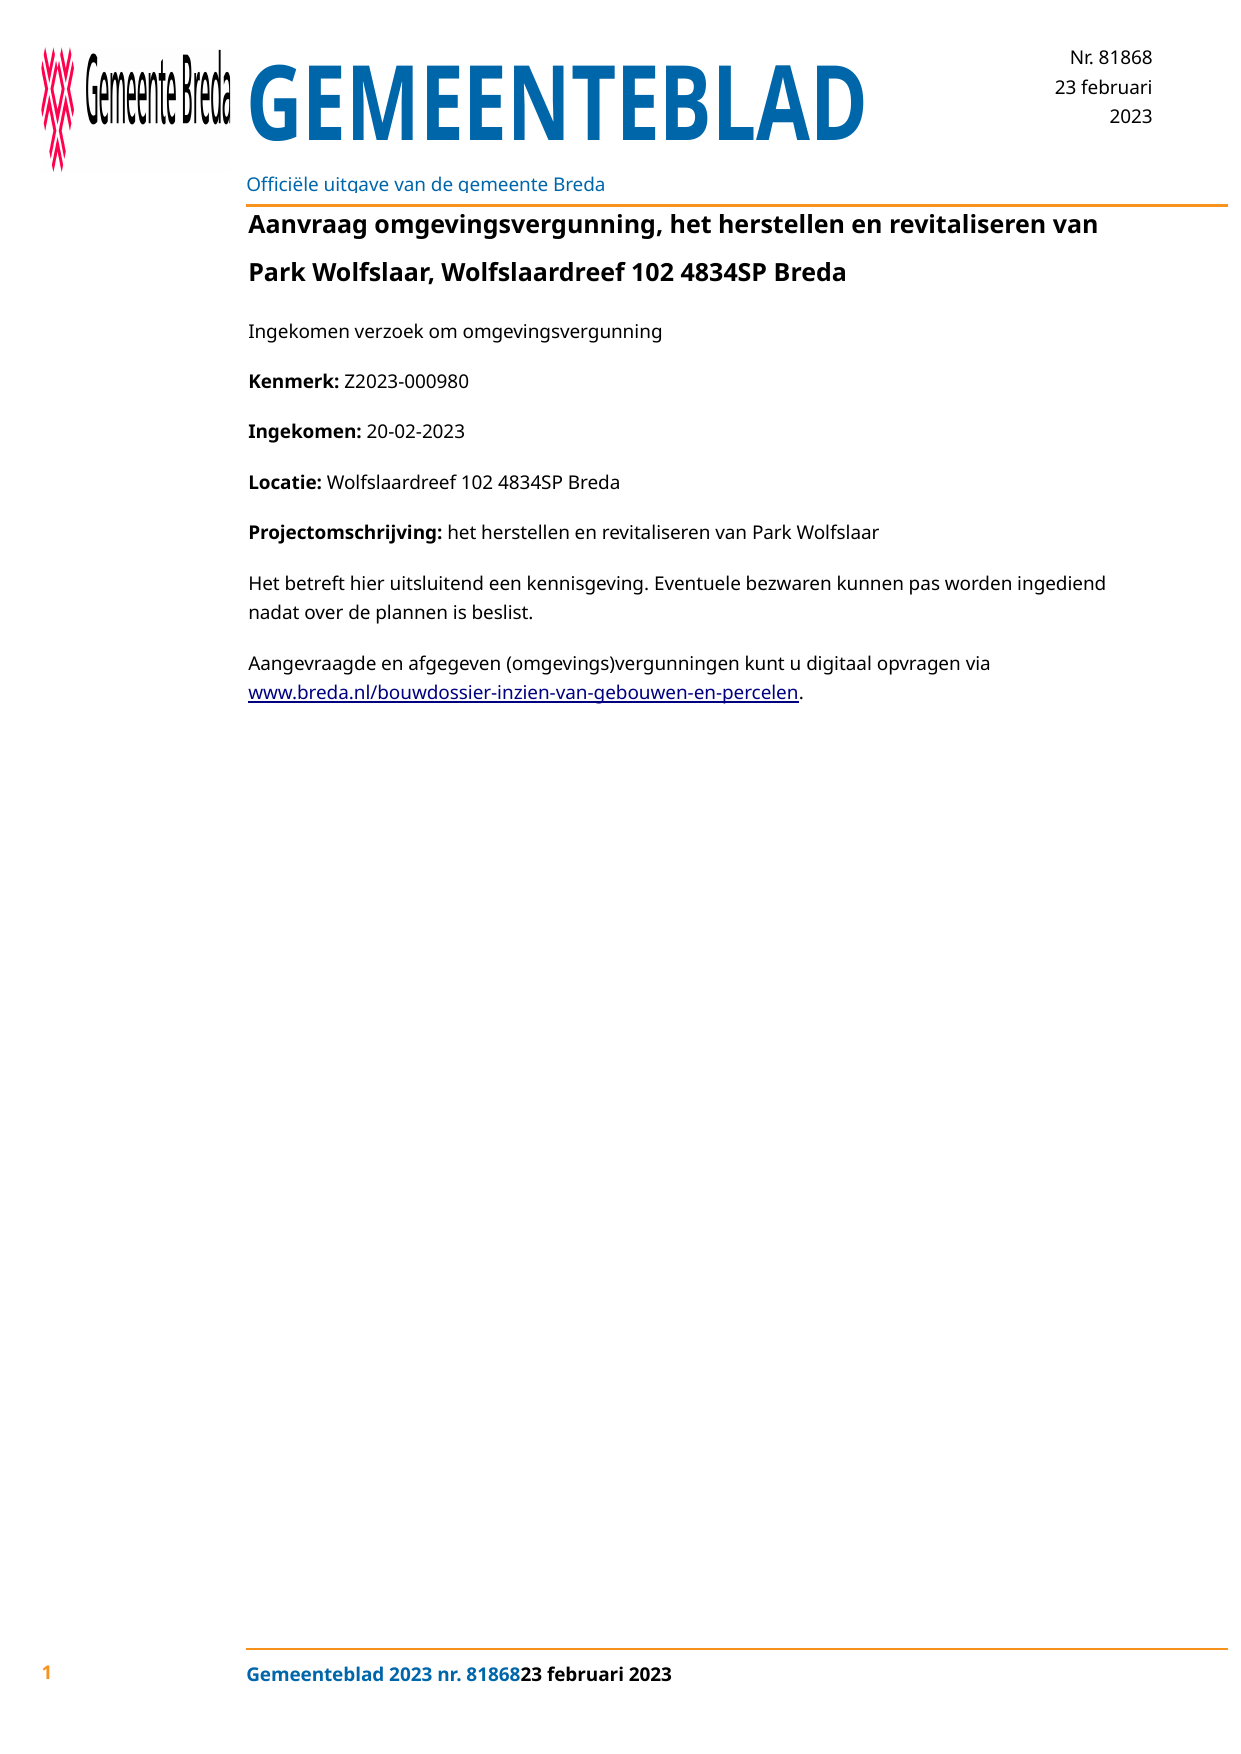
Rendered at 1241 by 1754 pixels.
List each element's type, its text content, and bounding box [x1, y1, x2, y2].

text Aangevraagde en afgegeven (omgevings)vergunningen kunt u digitaal opvragen via www.breda.nl/bouwdossier-inzien-van-gebouwen-en-percelen. [248, 650, 1152, 705]
picture [41, 47, 231, 172]
text Het betreft hier uitsluitend een kennisgeving. Eventuele bezwaren kunnen pas worden ingediend nadat over de plannen is beslist. [248, 570, 1152, 625]
text Locatie: Wolfslaardreef 102 4834SP Breda [248, 469, 1152, 495]
text Ingekomen verzoek om omgevingsvergunning [248, 318, 1152, 344]
text Kenmerk: Z2023-000980 [248, 368, 1152, 394]
text Projectomschrijving: het herstellen en revitaliseren van Park Wolfslaar [248, 519, 1152, 545]
text Ingekomen: 20-02-2023 [248, 419, 1152, 444]
text Aanvraag omgevingsvergunning, het herstellen en revitaliseren van Park Wolfslaar, Wolfslaardreef 102 4834SP Breda [248, 207, 1152, 288]
